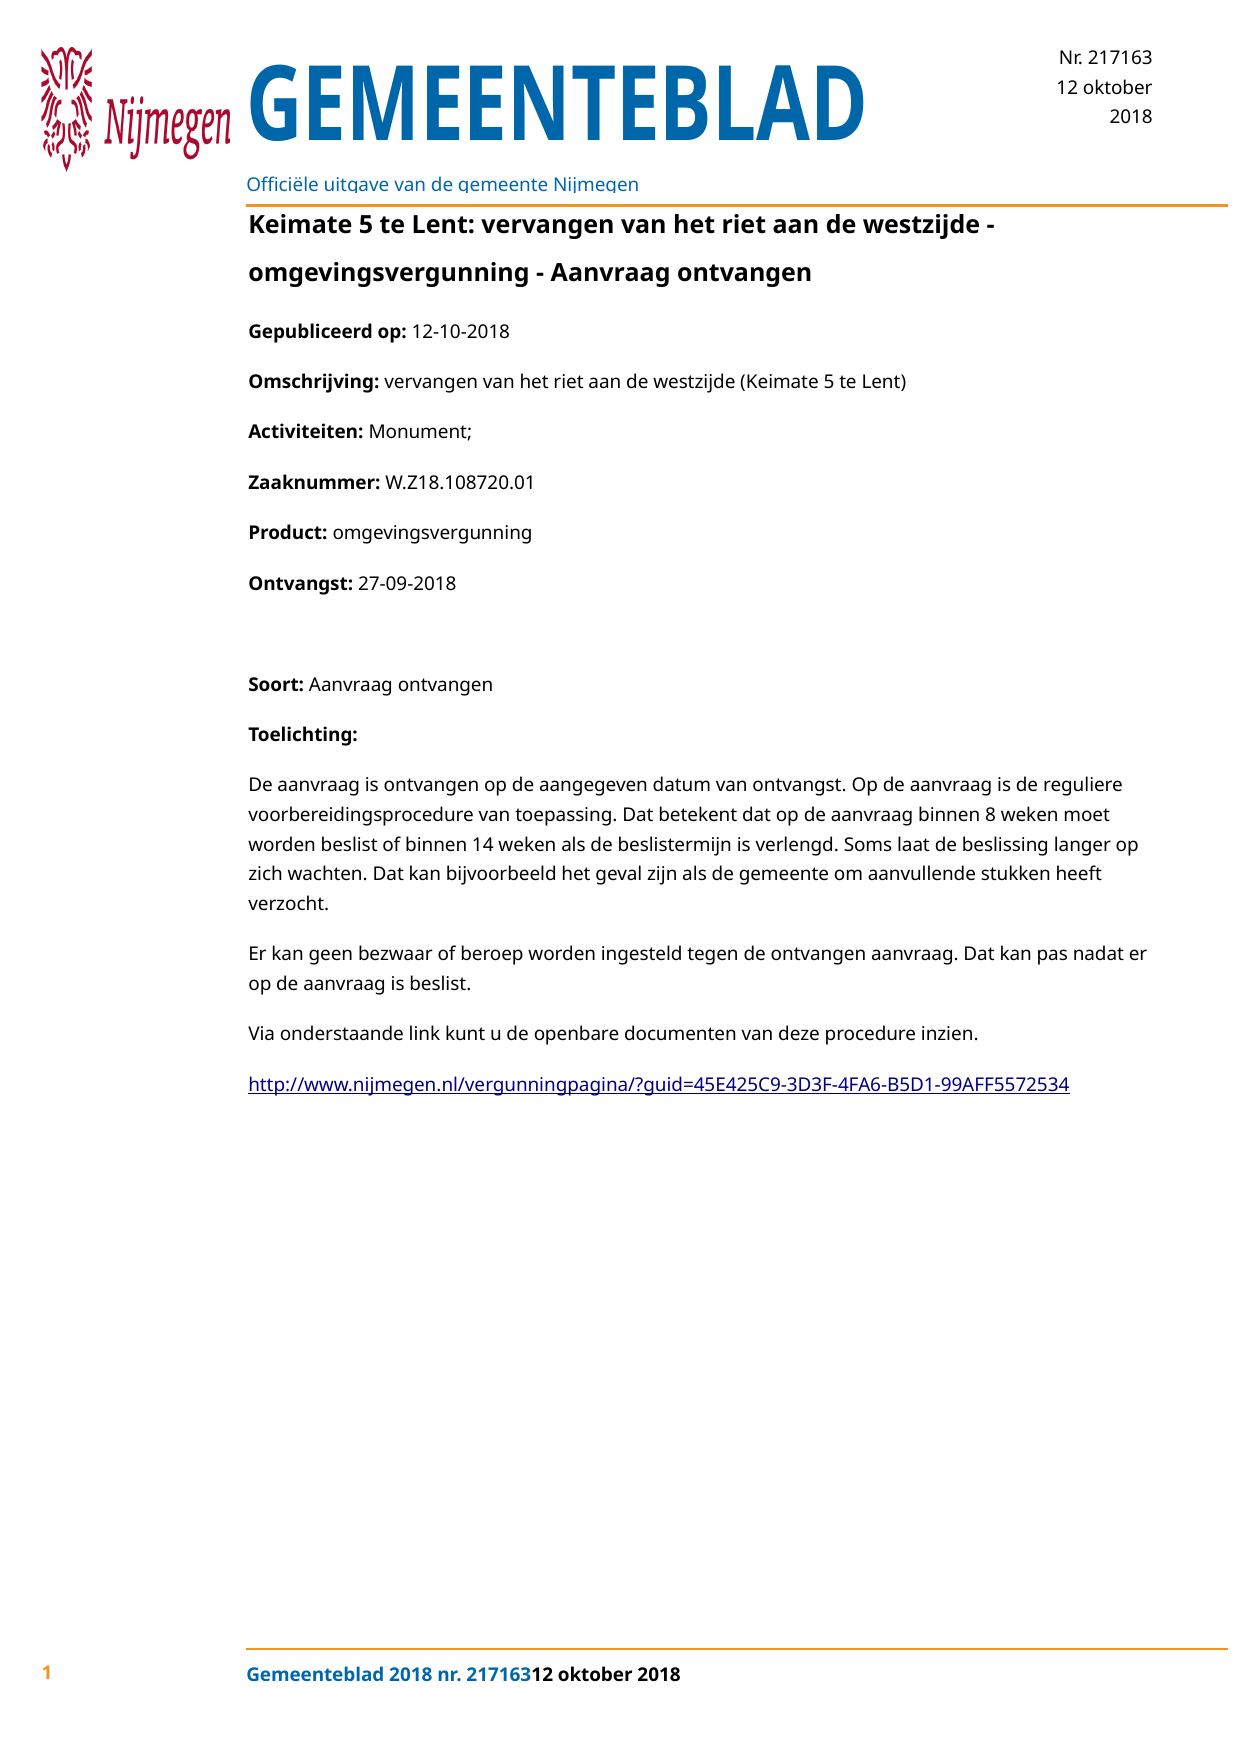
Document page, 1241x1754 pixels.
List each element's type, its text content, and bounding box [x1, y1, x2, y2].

text Activiteiten: Monument; [248, 419, 1152, 444]
text Zaaknummer: W.Z18.108720.01 [248, 469, 1152, 495]
text Soort: Aanvraag ontvangen [248, 671, 1152, 697]
text Er kan geen bezwaar of beroep worden ingesteld tegen de ontvangen aanvraag. Dat kan pas nadat er op de aanvraag is beslist. [248, 940, 1152, 996]
text http://www.nijmegen.nl/vergunningpagina/?guid=45E425C9-3D3F-4FA6-B5D1-99AFF5572534 [248, 1071, 1152, 1097]
text Keimate 5 te Lent: vervangen van het riet aan de westzijde - omgevingsvergunning - Aanvraag ontvangen [248, 207, 1152, 288]
picture [41, 47, 231, 172]
text De aanvraag is ontvangen op de aangegeven datum van ontvangst. Op de aanvraag is de reguliere voorbereidingsprocedure van toepassing. Dat betekent dat op de aanvraag binnen 8 weken moet worden beslist of binnen 14 weken als de beslistermijn is verlengd. Soms laat de beslissing langer op zich wachten. Dat kan bijvoorbeeld het geval zijn als de gemeente om aanvullende stukken heeft verzocht. [248, 772, 1152, 916]
text Product: omgevingsvergunning [248, 519, 1152, 545]
text Omschrijving: vervangen van het riet aan de westzijde (Keimate 5 te Lent) [248, 368, 1152, 394]
text Toelichting: [248, 721, 1152, 747]
text Via onderstaande link kunt u de openbare documenten van deze procedure inzien. [248, 1020, 1152, 1046]
text Ontvangst: 27-09-2018 [248, 570, 1152, 596]
text Gepubliceerd op: 12-10-2018 [248, 318, 1152, 344]
